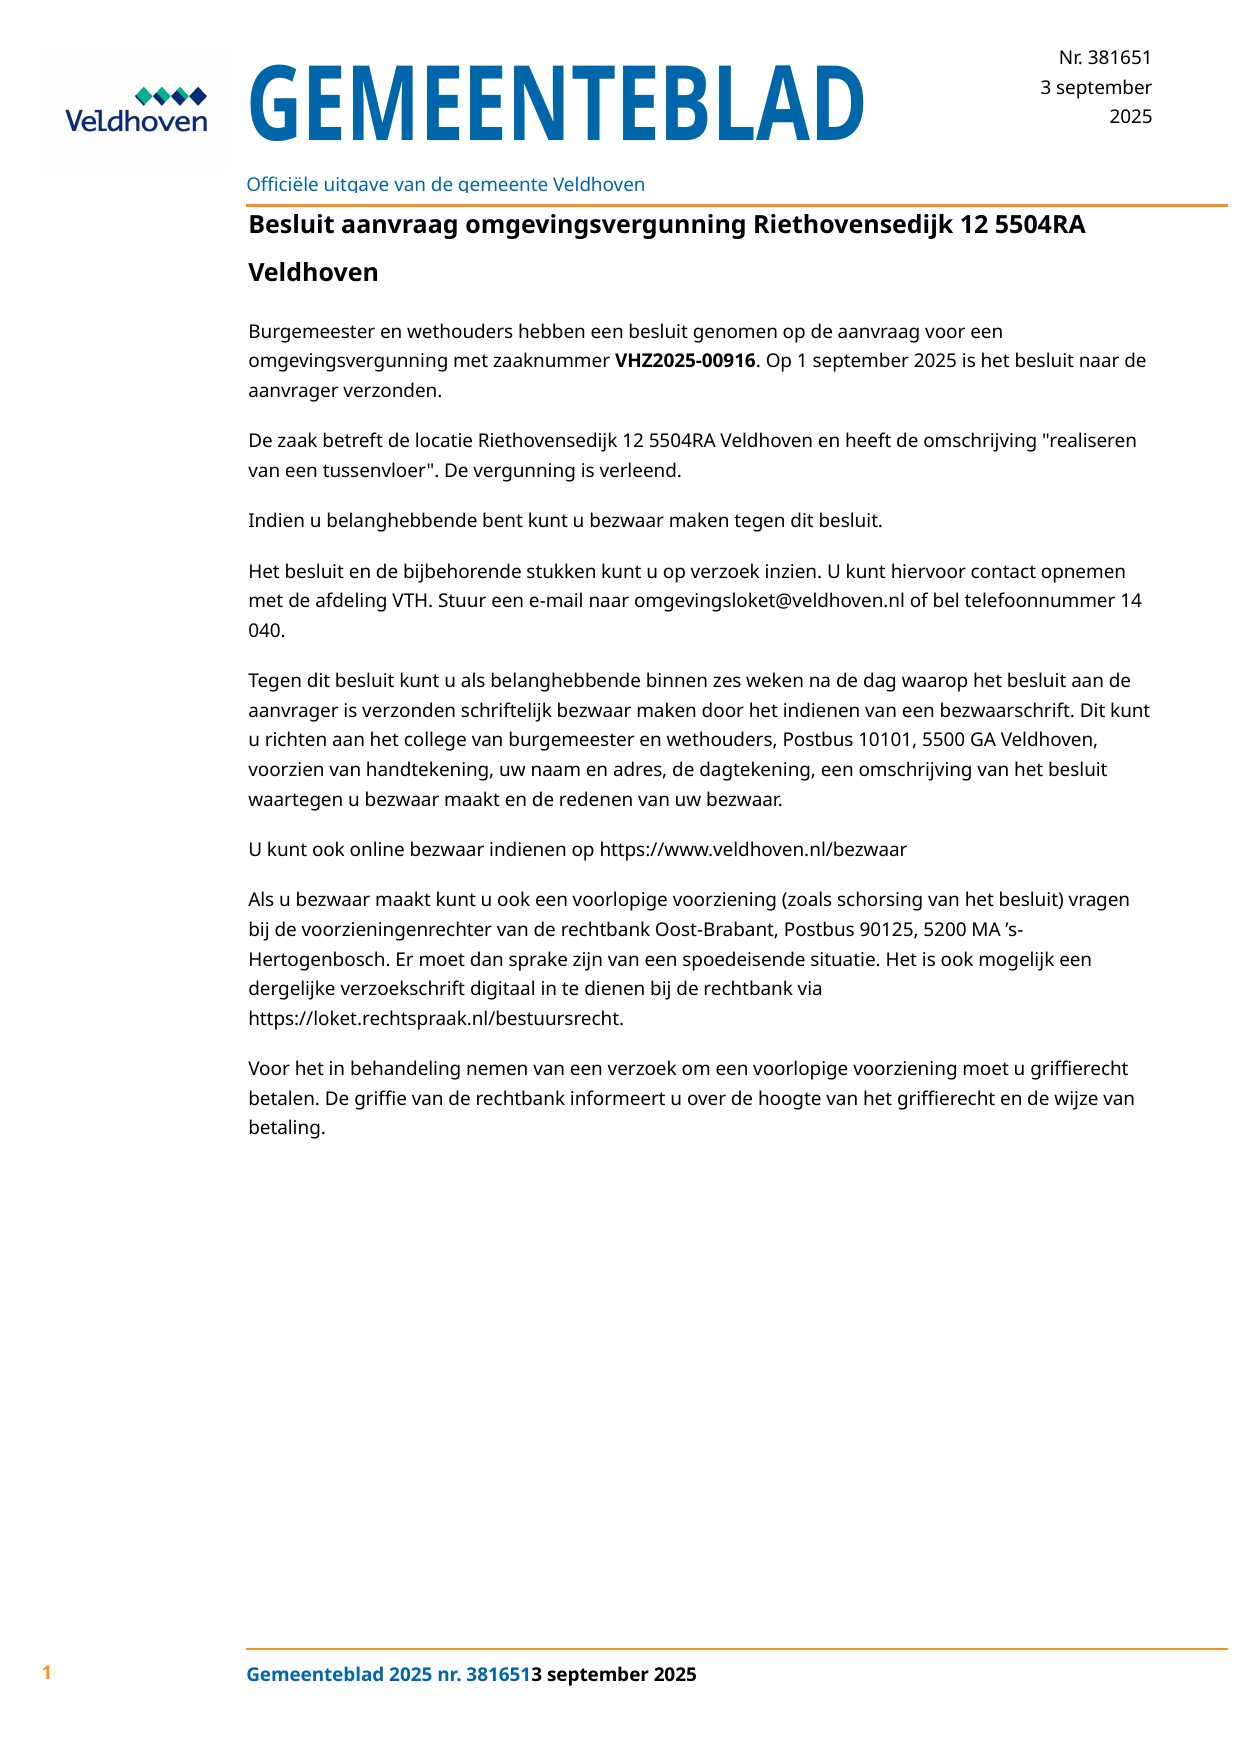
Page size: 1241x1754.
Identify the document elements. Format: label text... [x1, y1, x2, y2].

text Als u bezwaar maakt kunt u ook een voorlopige voorziening (zoals schorsing van het besluit) vragen bij de voorzieningenrechter van de rechtbank Oost-Brabant, Postbus 90125, 5200 MA ’s-Hertogenbosch. Er moet dan sprake zijn van een spoedeisende situatie. Het is ook mogelijk een dergelijke verzoekschrift digitaal in te dienen bij de rechtbank via https://loket.rechtspraak.nl/bestuursrecht. [248, 887, 1152, 1031]
text De zaak betreft de locatie Riethovensedijk 12 5504RA Veldhoven en heeft de omschrijving "realiseren van een tussenvloer". De vergunning is verleend. [248, 427, 1152, 483]
text Het besluit en de bijbehorende stukken kunt u op verzoek inzien. U kunt hiervoor contact opnemen met de afdeling VTH. Stuur een e-mail naar omgevingsloket@veldhoven.nl of bel telefoonnummer 14 040. [248, 558, 1152, 643]
text U kunt ook online bezwaar indienen op https://www.veldhoven.nl/bezwaar [248, 836, 1152, 862]
text Voor het in behandeling nemen van een verzoek om een voorlopige voorziening moet u griffierecht betalen. De griffie van de rechtbank informeert u over de hoogte van het griffierecht en de wijze van betaling. [248, 1055, 1152, 1140]
picture [41, 47, 231, 172]
text Indien u belanghebbende bent kunt u bezwaar maken tegen dit besluit. [248, 507, 1152, 533]
text Burgemeester en wethouders hebben een besluit genomen op de aanvraag voor een omgevingsvergunning met zaaknummer VHZ2025-00916. Op 1 september 2025 is het besluit naar de aanvrager verzonden. [248, 318, 1152, 403]
text Besluit aanvraag omgevingsvergunning Riethovensedijk 12 5504RA Veldhoven [248, 207, 1152, 288]
text Tegen dit besluit kunt u als belanghebbende binnen zes weken na de dag waarop het besluit aan de aanvrager is verzonden schriftelijk bezwaar maken door het indienen van een bezwaarschrift. Dit kunt u richten aan het college van burgemeester en wethouders, Postbus 10101, 5500 GA Veldhoven, voorzien van handtekening, uw naam en adres, de dagtekening, een omschrijving van het besluit waartegen u bezwaar maakt en de redenen van uw bezwaar. [248, 667, 1152, 812]
